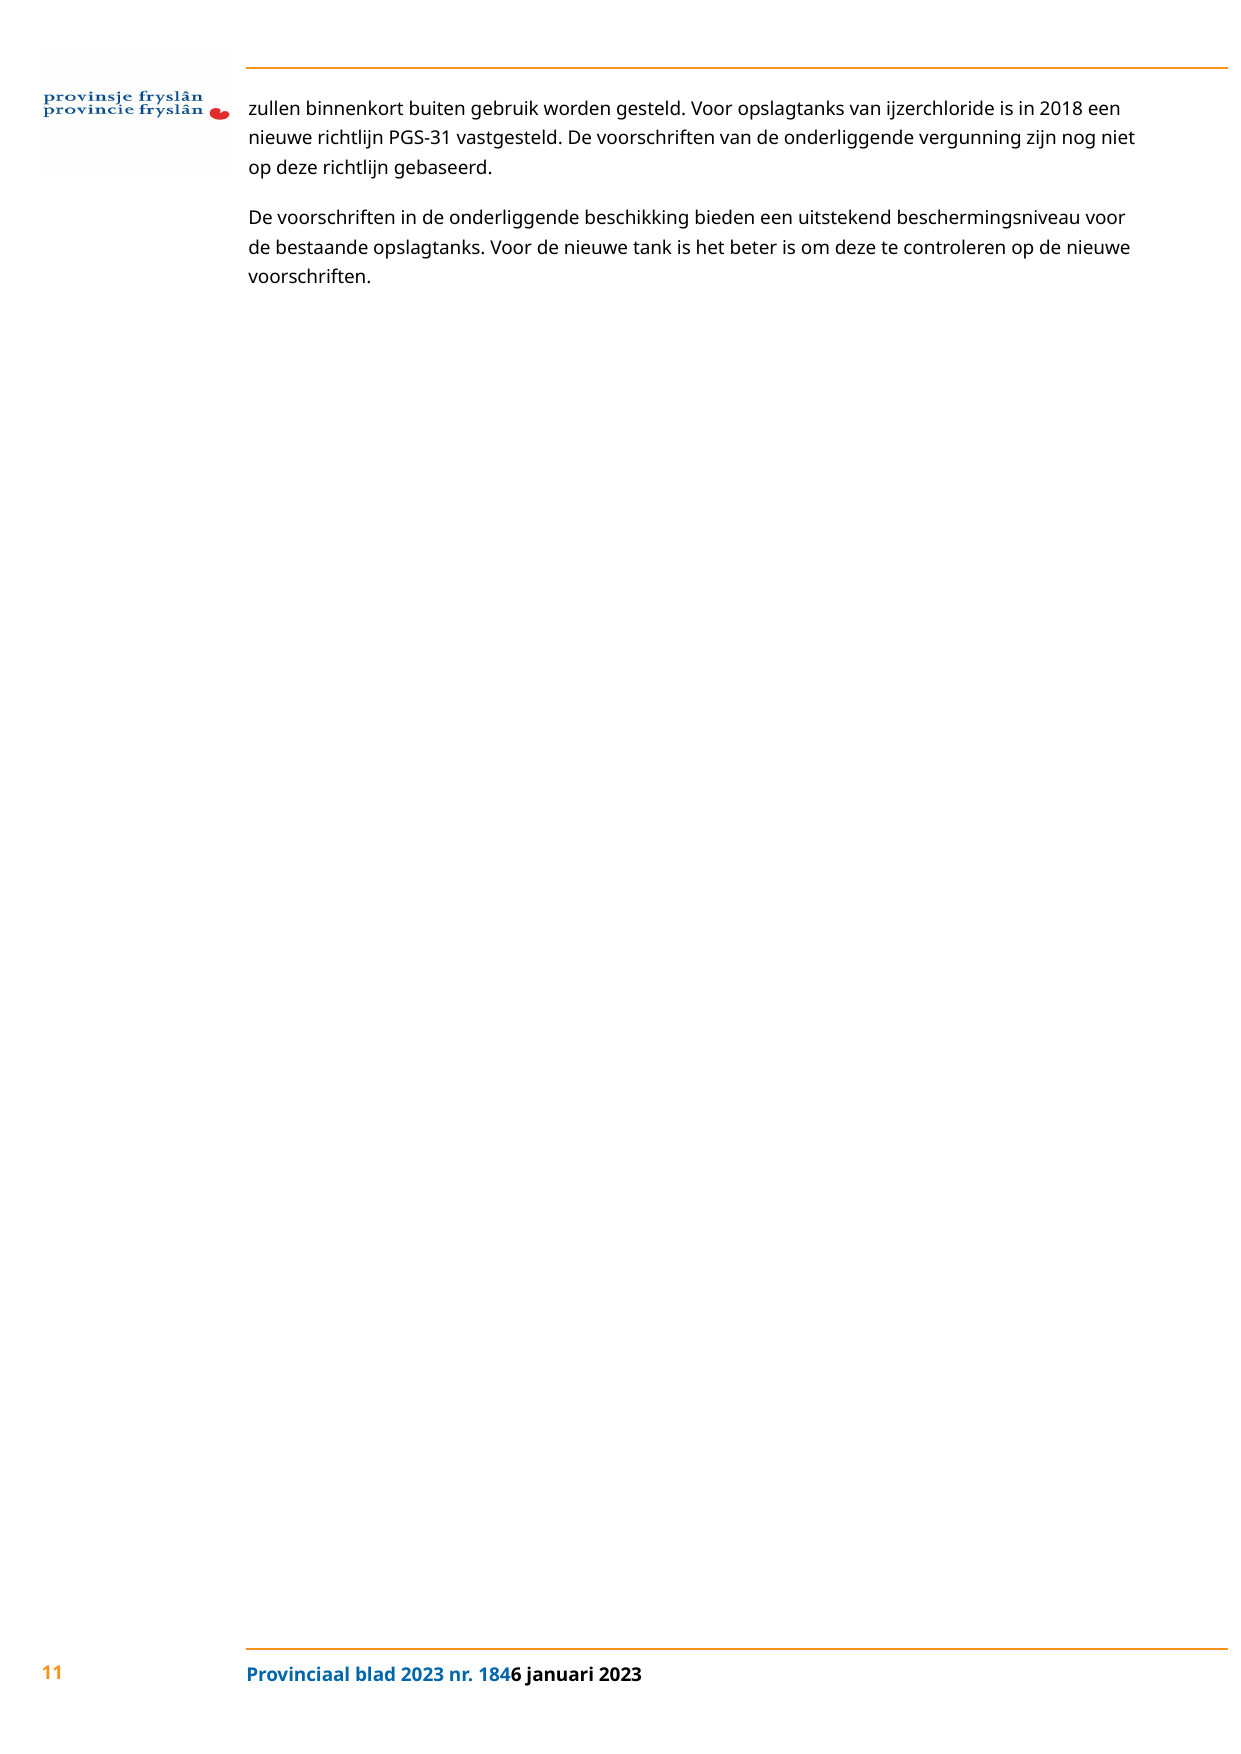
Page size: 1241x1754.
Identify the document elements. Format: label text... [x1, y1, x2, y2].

text zullen binnenkort buiten gebruik worden gesteld. Voor opslagtanks van ijzerchloride is in 2018 een nieuwe richtlijn PGS-31 vastgesteld. De voorschriften van de onderliggende vergunning zijn nog niet op deze richtlijn gebaseerd. [248, 95, 1152, 180]
text De voorschriften in de onderliggende beschikking bieden een uitstekend beschermingsniveau voor de bestaande opslagtanks. Voor de nieuwe tank is het beter is om deze te controleren op de nieuwe voorschriften. [248, 204, 1152, 289]
picture [41, 47, 231, 172]
